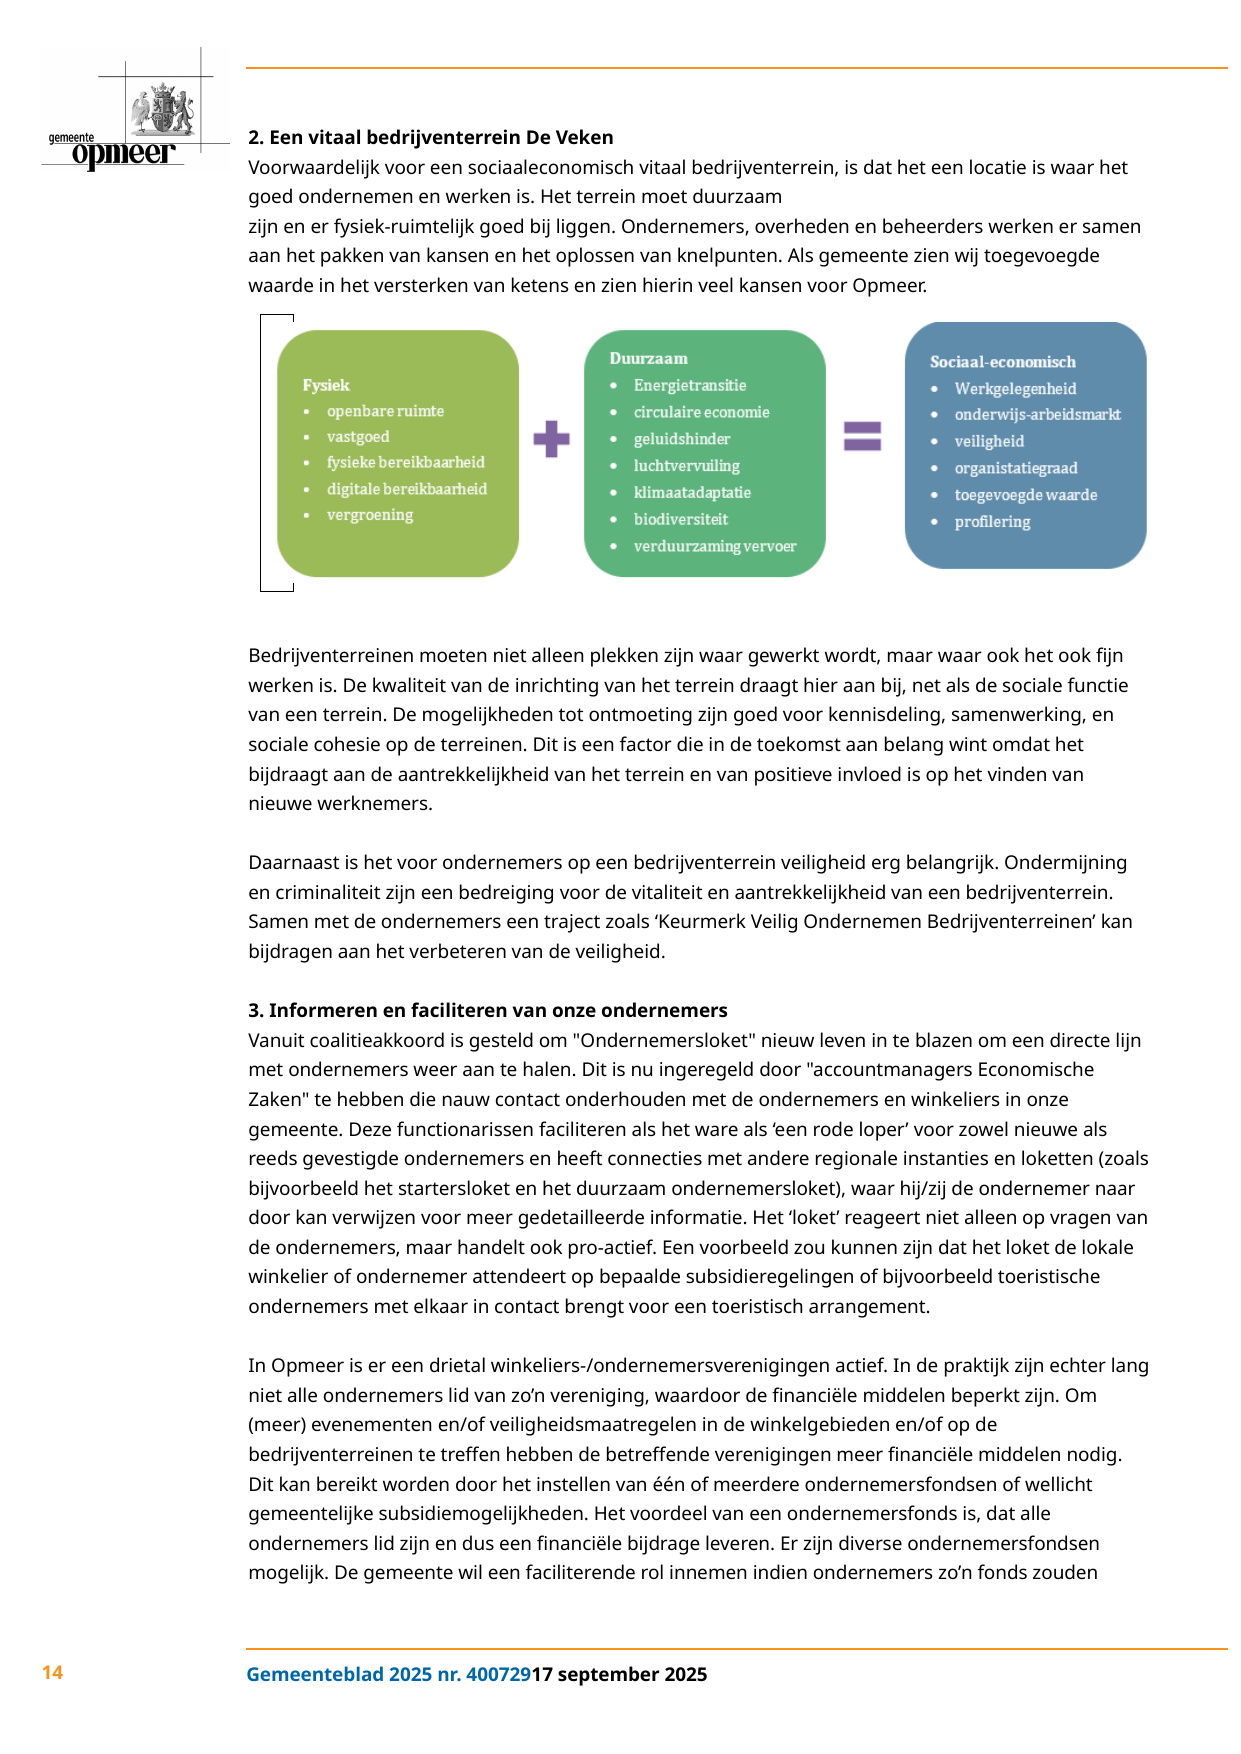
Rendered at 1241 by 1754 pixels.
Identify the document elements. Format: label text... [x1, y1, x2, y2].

text Daarnaast is het voor ondernemers op een bedrijventerrein veiligheid erg belangrijk. Ondermijning en criminaliteit zijn een bedreiging voor de vitaliteit en aantrekkelijkheid van een bedrijventerrein. Samen met de ondernemers een traject zoals ‘Keurmerk Veilig Ondernemen Bedrijventerreinen’ kan bijdragen aan het verbeteren van de veiligheid. [248, 849, 1152, 964]
text Vanuit coalitieakkoord is gesteld om "Ondernemersloket" nieuw leven in te blazen om een directe lijn met ondernemers weer aan te halen. Dit is nu ingeregeld door "accountmanagers Economische Zaken" te hebben die nauw contact onderhouden met de ondernemers en winkeliers in onze gemeente. Deze functionarissen faciliteren als het ware als ‘een rode loper’ voor zowel nieuwe als reeds gevestigde ondernemers en heeft connecties met andere regionale instanties en loketten (zoals bijvoorbeeld het startersloket en het duurzaam ondernemersloket), waar hij/zij de ondernemer naar door kan verwijzen voor meer gedetailleerde informatie. Het ‘loket’ reageert niet alleen op vragen van de ondernemers, maar handelt ook pro-actief. Een voorbeeld zou kunnen zijn dat het loket de lokale winkelier of ondernemer attendeert op bepaalde subsidieregelingen of bijvoorbeeld toeristische ondernemers met elkaar in contact brengt voor een toeristisch arrangement. [248, 1027, 1152, 1319]
picture [268, 322, 1155, 583]
text zijn en er fysiek-ruimtelijk goed bij liggen. Ondernemers, overheden en beheerders werken er samen aan het pakken van kansen en het oplossen van knelpunten. Als gemeente zien wij toegevoegde waarde in het versterken van ketens en zien hierin veel kansen voor Opmeer. [248, 213, 1152, 298]
text In Opmeer is er een drietal winkeliers-/ondernemersverenigingen actief. In de praktijk zijn echter lang niet alle ondernemers lid van zo’n vereniging, waardoor de financiële middelen beperkt zijn. Om (meer) evenementen en/of veiligheidsmaatregelen in de winkelgebieden en/of op de bedrijventerreinen te treffen hebben de betreffende verenigingen meer financiële middelen nodig. Dit kan bereikt worden door het instellen van één of meerdere ondernemersfondsen of wellicht gemeentelijke subsidiemogelijkheden. Het voordeel van een ondernemersfonds is, dat alle ondernemers lid zijn en dus een financiële bijdrage leveren. Er zijn diverse ondernemersfondsen mogelijk. De gemeente wil een faciliterende rol innemen indien ondernemers zo’n fonds zouden [248, 1352, 1152, 1585]
text Voorwaardelijk voor een sociaaleconomisch vitaal bedrijventerrein, is dat het een locatie is waar het goed ondernemen en werken is. Het terrein moet duurzaam [248, 154, 1152, 209]
picture [41, 47, 231, 172]
text Bedrijventerreinen moeten niet alleen plekken zijn waar gewerkt wordt, maar waar ook het ook fijn werken is. De kwaliteit van de inrichting van het terrein draagt hier aan bij, net als de sociale functie van een terrein. De mogelijkheden tot ontmoeting zijn goed voor kennisdeling, samenwerking, en sociale cohesie op de terreinen. Dit is een factor die in de toekomst aan belang wint omdat het bijdraagt aan de aantrekkelijkheid van het terrein en van positieve invloed is op het vinden van nieuwe werknemers. [248, 642, 1152, 816]
text 2. Een vitaal bedrijventerrein De Veken [248, 124, 1152, 150]
text 3. Informeren en faciliteren van onze ondernemers [248, 997, 1152, 1023]
